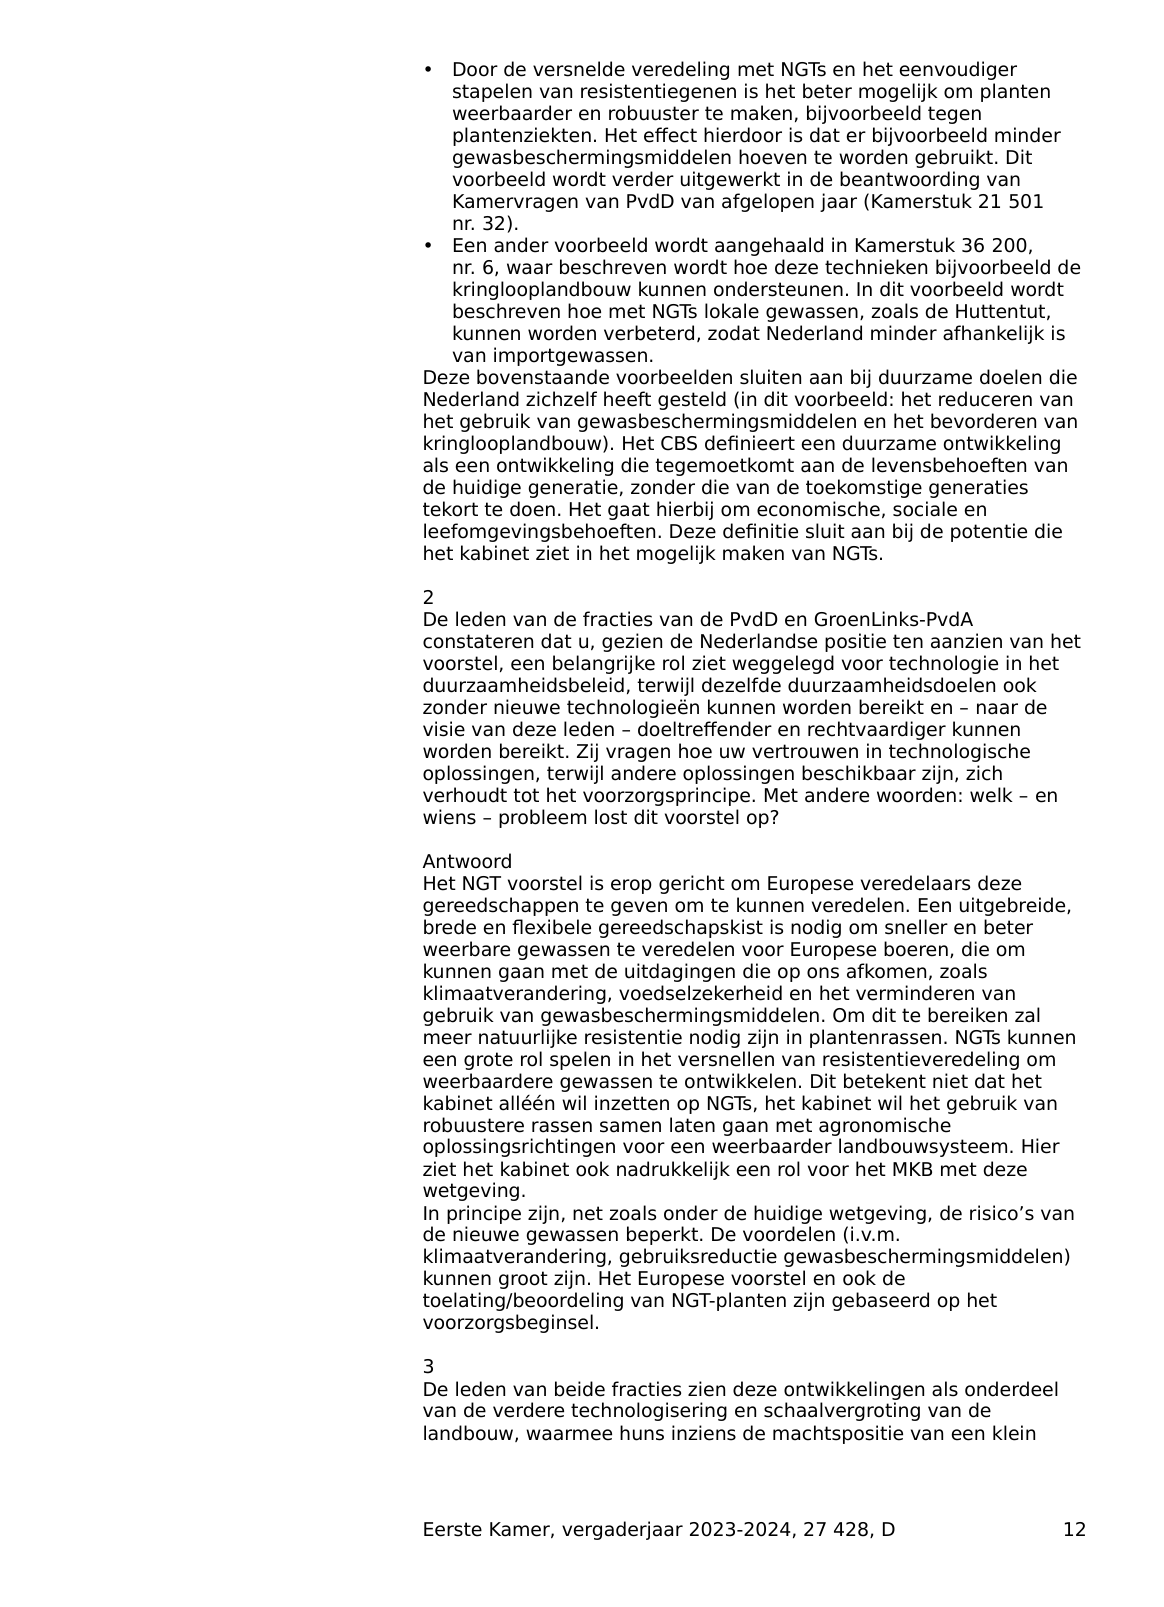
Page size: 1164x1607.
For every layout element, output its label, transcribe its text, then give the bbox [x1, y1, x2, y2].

text Deze bovenstaande voorbeelden sluiten aan bij duurzame doelen die Nederland zichzelf heeft gesteld (in dit voorbeeld: het reduceren van het gebruik van gewasbeschermingsmiddelen en het bevorderen van kringlooplandbouw). Het CBS definieert een duurzame ontwikkeling als een ontwikkeling die tegemoetkomt aan de levensbehoeften van de huidige generatie, zonder die van de toekomstige generaties tekort te doen. Het gaat hierbij om economische, sociale en leefomgevingsbehoeften. Deze definitie sluit aan bij de potentie die het kabinet ziet in het mogelijk maken van NGTs. [422, 367, 1087, 564]
text • Door de versnelde veredeling met NGTs en het eenvoudiger stapelen van resistentiegenen is het beter mogelijk om planten weerbaarder en robuuster te maken, bijvoorbeeld tegen plantenziekten. Het effect hierdoor is dat er bijvoorbeeld minder gewasbeschermingsmiddelen hoeven te worden gebruikt. Dit voorbeeld wordt verder uitgewerkt in de beantwoording van Kamervragen van PvdD van afgelopen jaar (Kamerstuk 21 501 nr. 32). [422, 59, 1087, 235]
text Het NGT voorstel is erop gericht om Europese veredelaars deze gereedschappen te geven om te kunnen veredelen. Een uitgebreide, brede en flexibele gereedschapskist is nodig om sneller en beter weerbare gewassen te veredelen voor Europese boeren, die om kunnen gaan met de uitdagingen die op ons afkomen, zoals klimaatverandering, voedselzekerheid en het verminderen van gebruik van gewasbeschermingsmiddelen. Om dit te bereiken zal meer natuurlijke resistentie nodig zijn in plantenrassen. NGTs kunnen een grote rol spelen in het versnellen van resistentieveredeling om weerbaardere gewassen te ontwikkelen. Dit betekent niet dat het kabinet alléén wil inzetten op NGTs, het kabinet wil het gebruik van robuustere rassen samen laten gaan met agronomische oplossingsrichtingen voor een weerbaarder landbouwsysteem. Hier ziet het kabinet ook nadrukkelijk een rol voor het MKB met deze wetgeving. [422, 873, 1087, 1202]
text 3 [422, 1356, 1087, 1378]
text • Een ander voorbeeld wordt aangehaald in Kamerstuk 36 200, nr. 6, waar beschreven wordt hoe deze technieken bijvoorbeeld de kringlooplandbouw kunnen ondersteunen. In dit voorbeeld wordt beschreven hoe met NGTs lokale gewassen, zoals de Huttentut, kunnen worden verbeterd, zodat Nederland minder afhankelijk is van importgewassen. [422, 235, 1087, 367]
text De leden van de fracties van de PvdD en GroenLinks-PvdA constateren dat u, gezien de Nederlandse positie ten aanzien van het voorstel, een belangrijke rol ziet weggelegd voor technologie in het duurzaamheidsbeleid, terwijl dezelfde duurzaamheidsdoelen ook zonder nieuwe technologieën kunnen worden bereikt en – naar de visie van deze leden – doeltreffender en rechtvaardiger kunnen worden bereikt. Zij vragen hoe uw vertrouwen in technologische oplossingen, terwijl andere oplossingen beschikbaar zijn, zich verhoudt tot het voorzorgsprincipe. Met andere woorden: welk – en wiens – probleem lost dit voorstel op? [422, 609, 1087, 828]
text In principe zijn, net zoals onder de huidige wetgeving, de risico’s van de nieuwe gewassen beperkt. De voordelen (i.v.m. klimaatverandering, gebruiksreductie gewasbeschermingsmiddelen) kunnen groot zijn. Het Europese voorstel en ook de toelating/beoordeling van NGT-planten zijn gebaseerd op het voorzorgsbeginsel. [422, 1202, 1087, 1334]
text 2 [422, 587, 1087, 609]
text De leden van beide fracties zien deze ontwikkelingen als onderdeel van de verdere technologisering en schaalvergroting van de landbouw, waarmee huns inziens de machtspositie van een klein [422, 1378, 1087, 1444]
text Antwoord [422, 851, 1087, 873]
